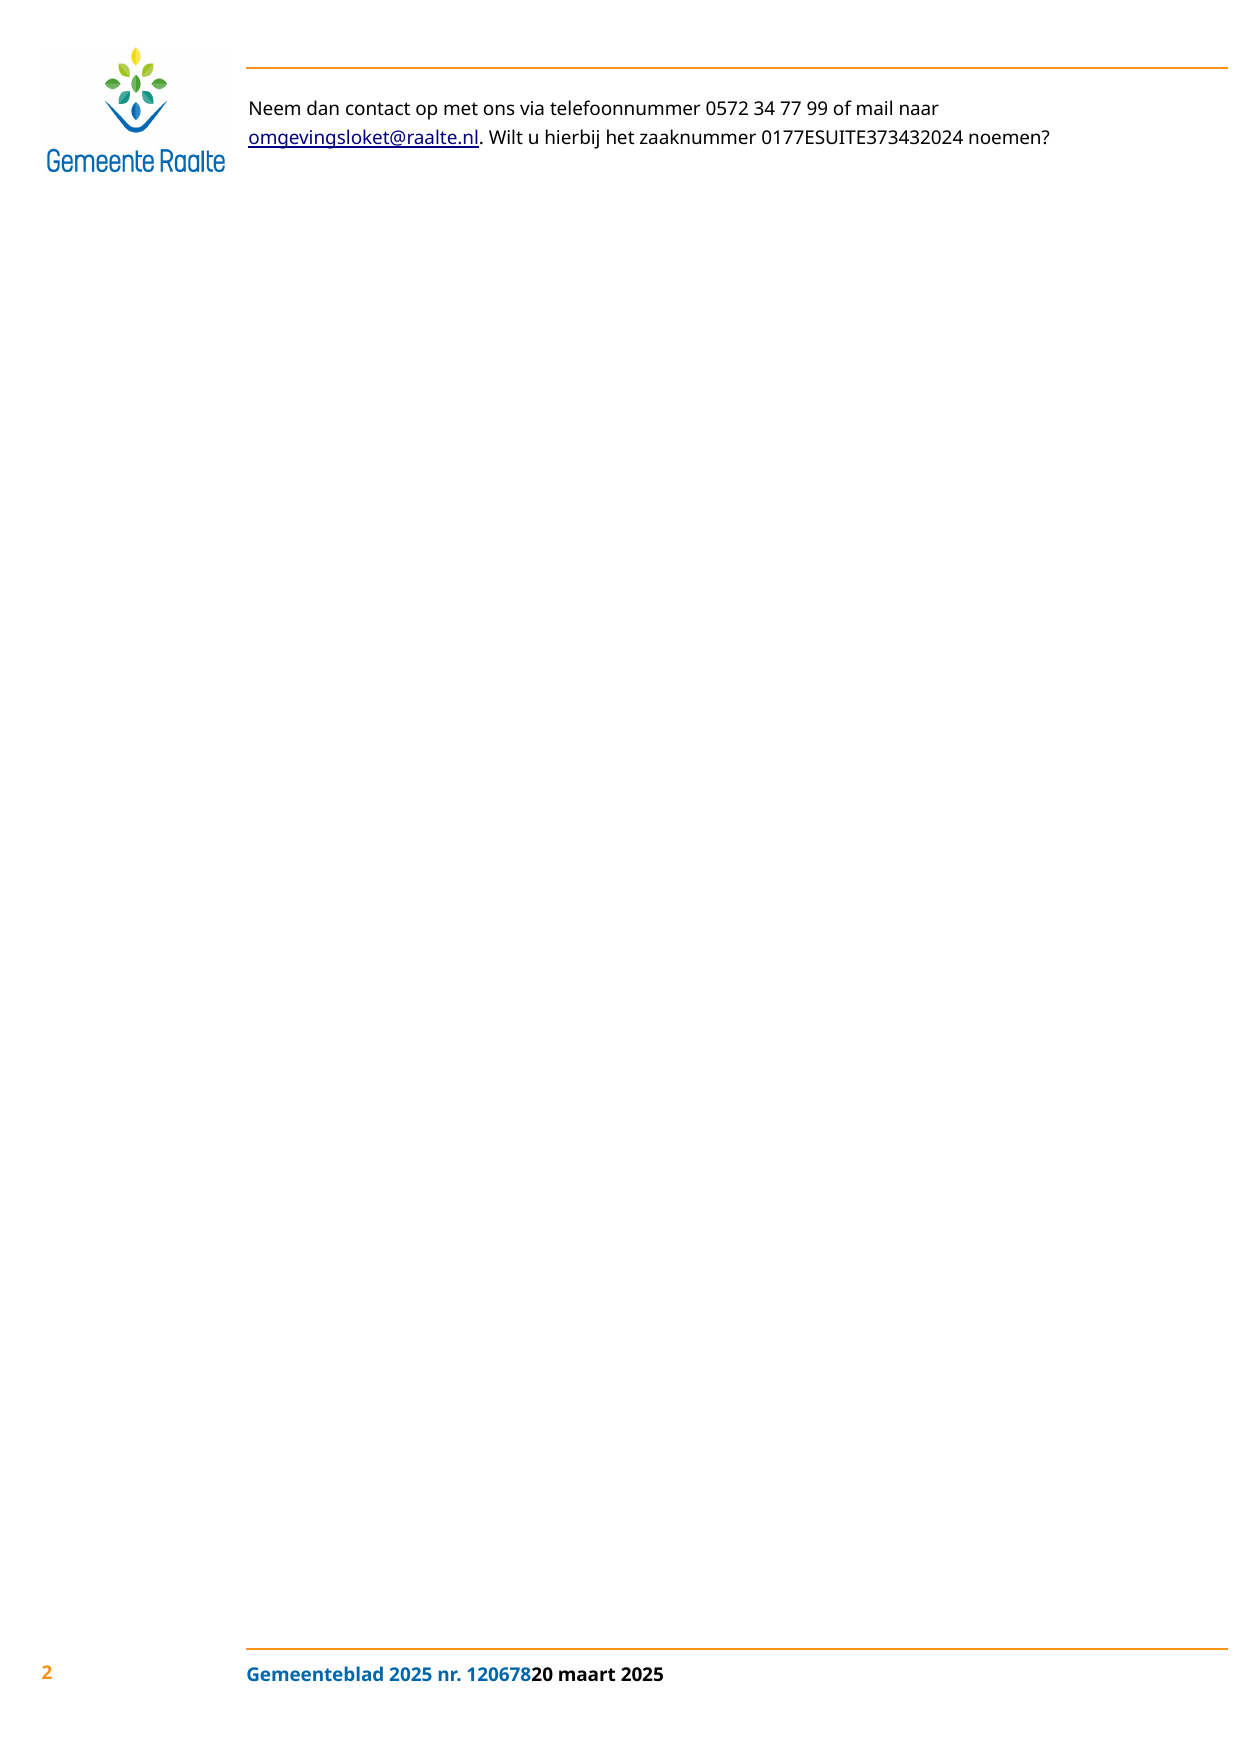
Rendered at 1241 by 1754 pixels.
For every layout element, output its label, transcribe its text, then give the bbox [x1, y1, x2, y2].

picture [41, 47, 231, 172]
text Neem dan contact op met ons via telefoonnummer 0572 34 77 99 of mail naar omgevingsloket@raalte.nl. Wilt u hierbij het zaaknummer 0177ESUITE373432024 noemen? [248, 95, 1152, 150]
